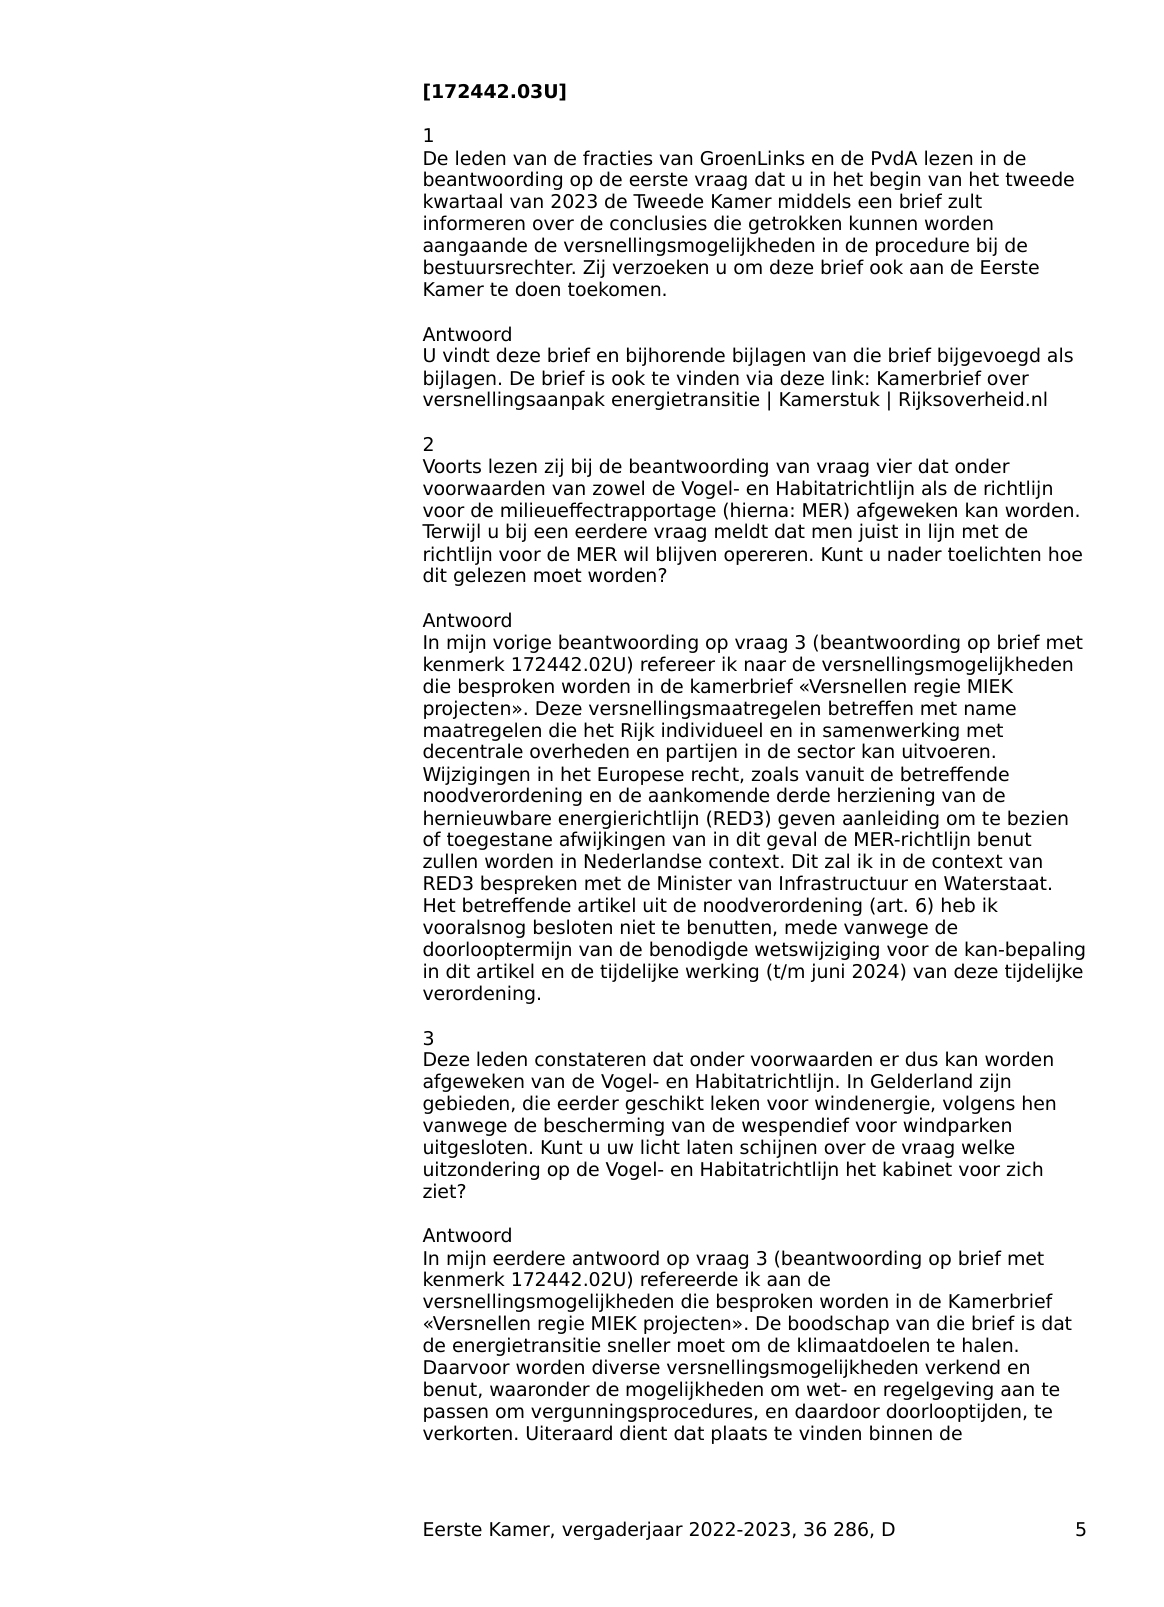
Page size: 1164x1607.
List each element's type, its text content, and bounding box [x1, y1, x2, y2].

subtitle [172442.03U] [422, 81, 1087, 103]
text Deze leden constateren dat onder voorwaarden er dus kan worden afgeweken van de Vogel- en Habitatrichtlijn. In Gelderland zijn gebieden, die eerder geschikt leken voor windenergie, volgens hen vanwege de bescherming van de wespendief voor windparken uitgesloten. Kunt u uw licht laten schijnen over de vraag welke uitzondering op de Vogel- en Habitatrichtlijn het kabinet voor zich ziet? [422, 1049, 1087, 1203]
text De leden van de fracties van GroenLinks en de PvdA lezen in de beantwoording op de eerste vraag dat u in het begin van het tweede kwartaal van 2023 de Tweede Kamer middels een brief zult informeren over de conclusies die getrokken kunnen worden aangaande de versnellingsmogelijkheden in de procedure bij de bestuursrechter. Zij verzoeken u om deze brief ook aan de Eerste Kamer te doen toekomen. [422, 147, 1087, 301]
text Voorts lezen zij bij de beantwoording van vraag vier dat onder voorwaarden van zowel de Vogel- en Habitatrichtlijn als de richtlijn voor de milieueffectrapportage (hierna: MER) afgeweken kan worden. Terwijl u bij een eerdere vraag meldt dat men juist in lijn met de richtlijn voor de MER wil blijven opereren. Kunt u nader toelichten hoe dit gelezen moet worden? [422, 456, 1087, 587]
text U vindt deze brief en bijhorende bijlagen van die brief bijgevoegd als bijlagen. De brief is ook te vinden via deze link: Kamerbrief over versnellingsaanpak energietransitie | Kamerstuk | Rijksoverheid.nl [422, 345, 1087, 411]
text In mijn vorige beantwoording op vraag 3 (beantwoording op brief met kenmerk 172442.02U) refereer ik naar de versnellingsmogelijkheden die besproken worden in de kamerbrief «Versnellen regie MIEK projecten». Deze versnellingsmaatregelen betreffen met name maatregelen die het Rijk individueel en in samenwerking met decentrale overheden en partijen in de sector kan uitvoeren. Wijzigingen in het Europese recht, zoals vanuit de betreffende noodverordening en de aankomende derde herziening van de hernieuwbare energierichtlijn (RED3) geven aanleiding om te bezien of toegestane afwijkingen van in dit geval de MER-richtlijn benut zullen worden in Nederlandse context. Dit zal ik in de context van RED3 bespreken met de Minister van Infrastructuur en Waterstaat. Het betreffende artikel uit de noodverordening (art. 6) heb ik vooralsnog besloten niet te benutten, mede vanwege de doorlooptermijn van de benodigde wetswijziging voor de kan-bepaling in dit artikel en de tijdelijke werking (t/m juni 2024) van deze tijdelijke verordening. [422, 632, 1087, 1005]
text In mijn eerdere antwoord op vraag 3 (beantwoording op brief met kenmerk 172442.02U) refereerde ik aan de versnellingsmogelijkheden die besproken worden in de Kamerbrief «Versnellen regie MIEK projecten». De boodschap van die brief is dat de energietransitie sneller moet om de klimaatdoelen te halen. Daarvoor worden diverse versnellingsmogelijkheden verkend en benut, waaronder de mogelijkheden om wet- en regelgeving aan te passen om vergunningsprocedures, en daardoor doorlooptijden, te verkorten. Uiteraard dient dat plaats te vinden binnen de [422, 1247, 1087, 1445]
text Antwoord [422, 609, 1087, 632]
text Antwoord [422, 1225, 1087, 1247]
text 1 [422, 125, 1087, 147]
text Antwoord [422, 323, 1087, 345]
text 2 [422, 433, 1087, 456]
text 3 [422, 1027, 1087, 1049]
